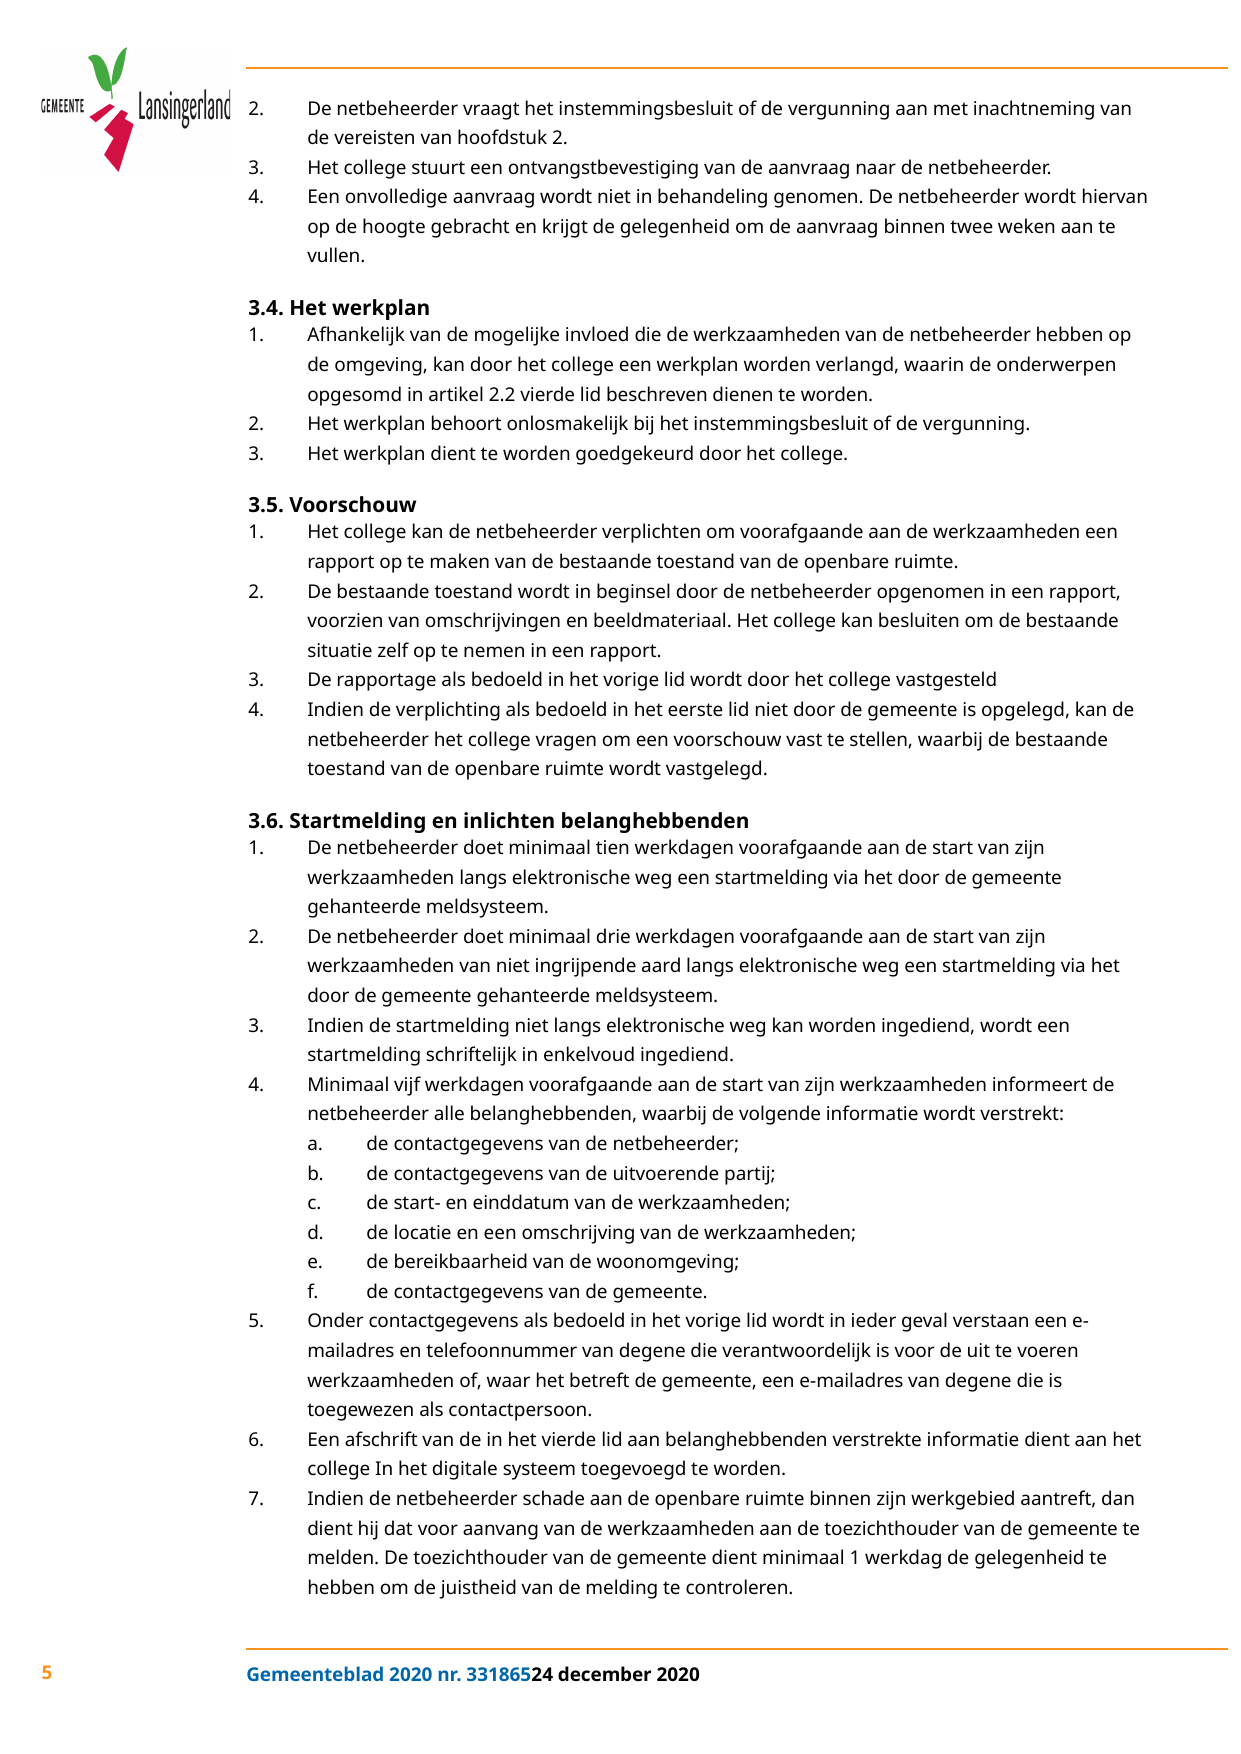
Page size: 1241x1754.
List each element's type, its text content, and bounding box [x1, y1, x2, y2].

list De netbeheerder doet minimaal drie werkdagen voorafgaande aan de start van zijn werkzaamheden van niet ingrijpende aard langs elektronische weg een startmelding via het door de gemeente gehanteerde meldsysteem. [248, 923, 1152, 1008]
text 3.6. Startmelding en inlichten belanghebbenden [248, 806, 1152, 834]
list Indien de verplichting als bedoeld in het eerste lid niet door de gemeente is opgelegd, kan de netbeheerder het college vragen om een voorschouw vast te stellen, waarbij de bestaande toestand van de openbare ruimte wordt vastgelegd. [248, 696, 1152, 781]
list de contactgegevens van de uitvoerende partij; [307, 1160, 1152, 1185]
list Minimaal vijf werkdagen voorafgaande aan de start van zijn werkzaamheden informeert de netbeheerder alle belanghebbenden, waarbij de volgende informatie wordt verstrekt: [248, 1071, 1152, 1126]
list De netbeheerder vraagt het instemmingsbesluit of de vergunning aan met inachtneming van de vereisten van hoofdstuk 2. [248, 95, 1152, 150]
list De rapportage als bedoeld in het vorige lid wordt door het college vastgesteld [248, 667, 1152, 692]
list de bereikbaarheid van de woonomgeving; [307, 1248, 1152, 1274]
list De bestaande toestand wordt in beginsel door de netbeheerder opgenomen in een rapport, voorzien van omschrijvingen en beeldmateriaal. Het college kan besluiten om de bestaande situatie zelf op te nemen in een rapport. [248, 578, 1152, 663]
list de contactgegevens van de gemeente. [307, 1278, 1152, 1304]
list Onder contactgegevens als bedoeld in het vorige lid wordt in ieder geval verstaan een e-mailadres en telefoonnummer van degene die verantwoordelijk is voor de uit te voeren werkzaamheden of, waar het betreft de gemeente, een e-mailadres van degene die is toegewezen als contactpersoon. [248, 1308, 1152, 1422]
list Een onvolledige aanvraag wordt niet in behandeling genomen. De netbeheerder wordt hiervan op de hoogte gebracht en krijgt de gelegenheid om de aanvraag binnen twee weken aan te vullen. [248, 183, 1152, 268]
list Indien de netbeheerder schade aan de openbare ruimte binnen zijn werkgebied aantreft, dan dient hij dat voor aanvang van de werkzaamheden aan de toezichthouder van de gemeente te melden. De toezichthouder van de gemeente dient minimaal 1 werkdag de gelegenheid te hebben om de juistheid van de melding te controleren. [248, 1485, 1152, 1599]
list Indien de startmelding niet langs elektronische weg kan worden ingediend, wordt een startmelding schriftelijk in enkelvoud ingediend. [248, 1012, 1152, 1067]
list Afhankelijk van de mogelijke invloed die de werkzaamheden van de netbeheerder hebben op de omgeving, kan door het college een werkplan worden verlangd, waarin de onderwerpen opgesomd in artikel 2.2 vierde lid beschreven dienen te worden. [248, 322, 1152, 406]
list Het werkplan behoort onlosmakelijk bij het instemmingsbesluit of de vergunning. [248, 410, 1152, 436]
list Het werkplan dient te worden goedgekeurd door het college. [248, 440, 1152, 466]
list de contactgegevens van de netbeheerder; [307, 1130, 1152, 1156]
list Het college kan de netbeheerder verplichten om voorafgaande aan de werkzaamheden een rapport op te maken van de bestaande toestand van de openbare ruimte. [248, 519, 1152, 574]
list de start- en einddatum van de werkzaamheden; [307, 1189, 1152, 1215]
text 3.4. Het werkplan [248, 293, 1152, 322]
picture [41, 47, 231, 172]
text 3.5. Voorschouw [248, 490, 1152, 519]
list Een afschrift van de in het vierde lid aan belanghebbenden verstrekte informatie dient aan het college In het digitale systeem toegevoegd te worden. [248, 1426, 1152, 1481]
list Het college stuurt een ontvangstbevestiging van de aanvraag naar de netbeheerder. [248, 154, 1152, 180]
list de locatie en een omschrijving van de werkzaamheden; [307, 1219, 1152, 1244]
list De netbeheerder doet minimaal tien werkdagen voorafgaande aan de start van zijn werkzaamheden langs elektronische weg een startmelding via het door de gemeente gehanteerde meldsysteem. [248, 834, 1152, 919]
